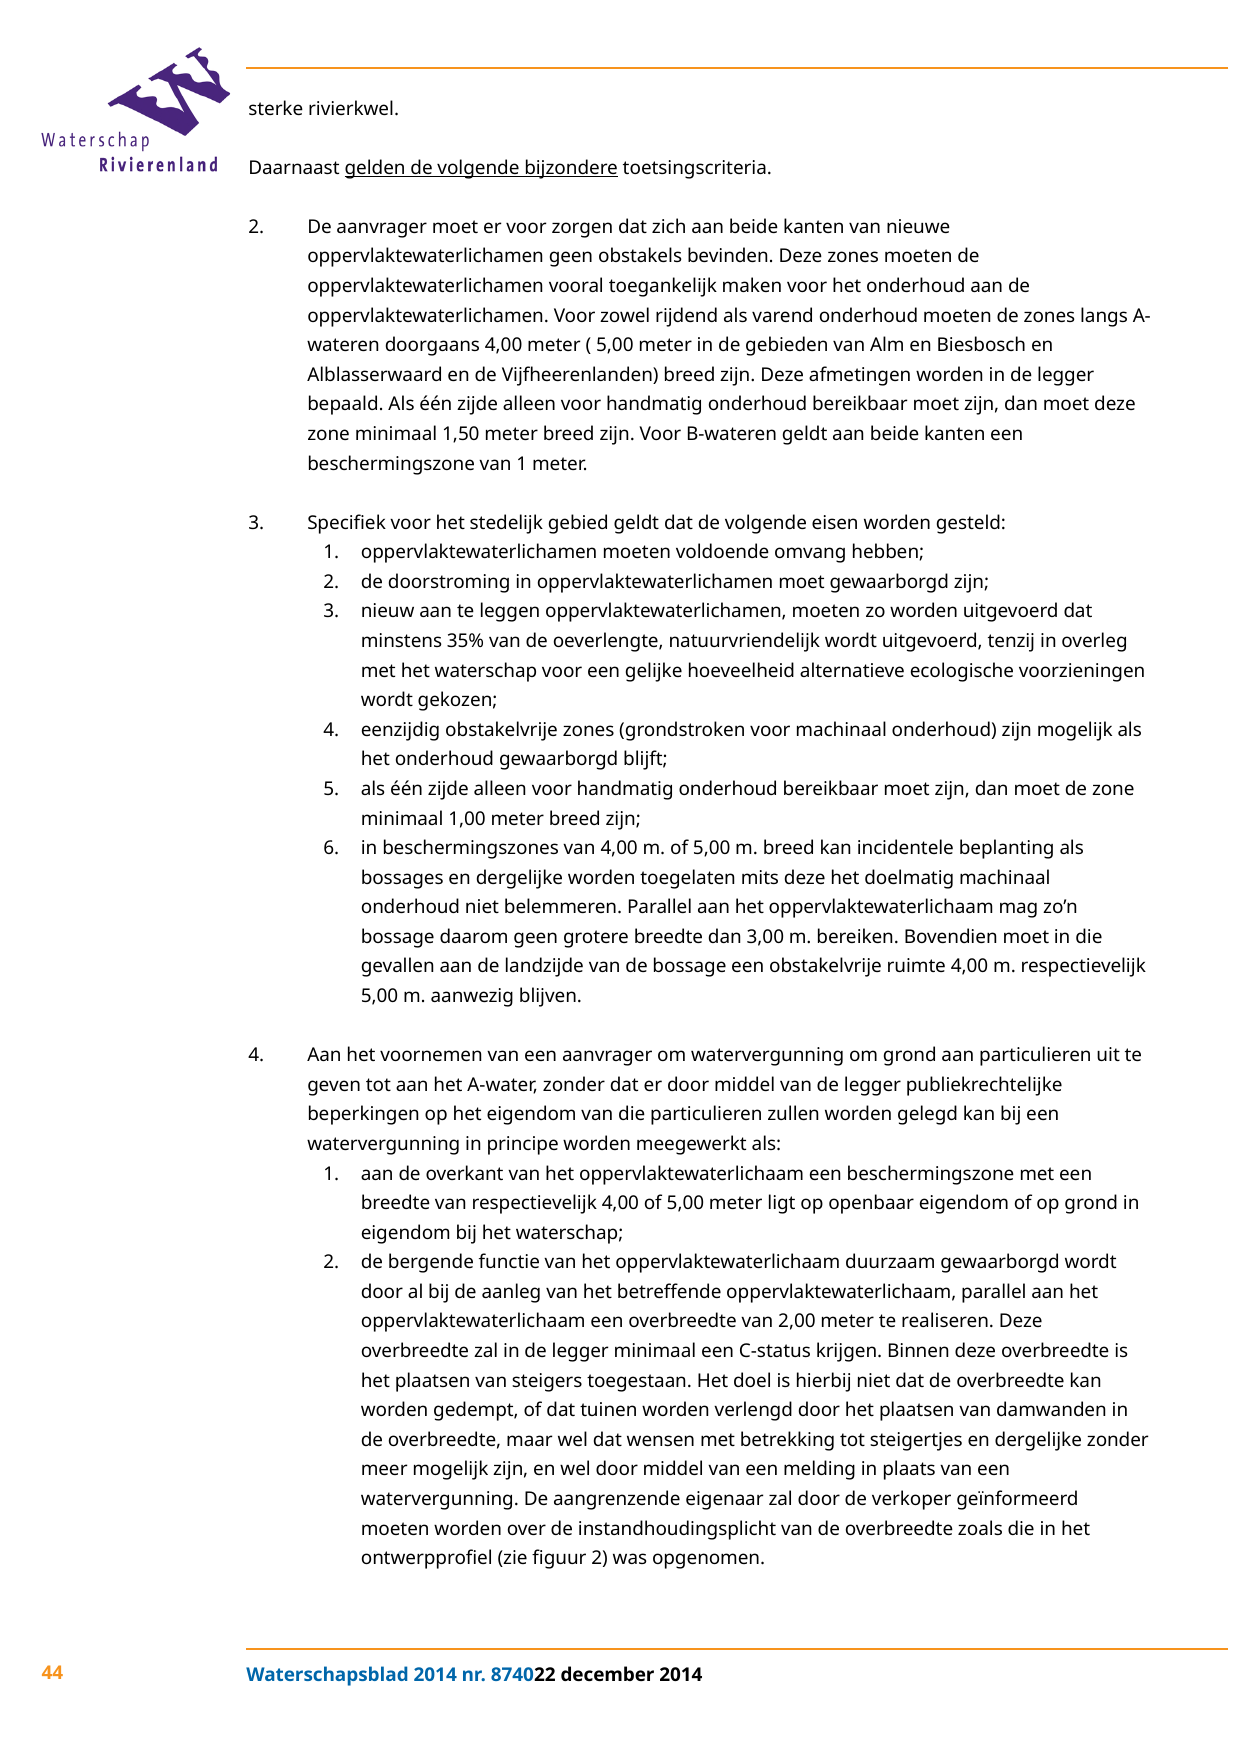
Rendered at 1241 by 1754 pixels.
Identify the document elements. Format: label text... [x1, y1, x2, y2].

text Daarnaast gelden de volgende bijzondere toetsingscriteria. [248, 154, 1152, 180]
list nieuw aan te leggen oppervlaktewaterlichamen, moeten zo worden uitgevoerd dat minstens 35% van de oeverlengte, natuurvriendelijk wordt uitgevoerd, tenzij in overleg met het waterschap voor een gelijke hoeveelheid alternatieve ecologische voorzieningen wordt gekozen; [323, 598, 1152, 712]
list De aanvrager moet er voor zorgen dat zich aan beide kanten van nieuwe oppervlaktewaterlichamen geen obstakels bevinden. Deze zones moeten de oppervlaktewaterlichamen vooral toegankelijk maken voor het onderhoud aan de oppervlaktewaterlichamen. Voor zowel rijdend als varend onderhoud moeten de zones langs A-wateren doorgaans 4,00 meter ( 5,00 meter in de gebieden van Alm en Biesbosch en Alblasserwaard en de Vijfheerenlanden) breed zijn. Deze afmetingen worden in de legger bepaald. Als één zijde alleen voor handmatig onderhoud bereikbaar moet zijn, dan moet deze zone minimaal 1,50 meter breed zijn. Voor B-wateren geldt aan beide kanten een beschermingszone van 1 meter. [248, 213, 1152, 476]
text sterke rivierkwel. [248, 95, 1152, 121]
list oppervlaktewaterlichamen moeten voldoende omvang hebben; [323, 538, 1152, 564]
list de bergende functie van het oppervlaktewaterlichaam duurzaam gewaarborgd wordt door al bij de aanleg van het betreffende oppervlaktewaterlichaam, parallel aan het oppervlaktewaterlichaam een overbreedte van 2,00 meter te realiseren. Deze overbreedte zal in de legger minimaal een C-status krijgen. Binnen deze overbreedte is het plaatsen van steigers toegestaan. Het doel is hierbij niet dat de overbreedte kan worden gedempt, of dat tuinen worden verlengd door het plaatsen van damwanden in de overbreedte, maar wel dat wensen met betrekking tot steigertjes en dergelijke zonder meer mogelijk zijn, en wel door middel van een melding in plaats van een watervergunning. De aangrenzende eigenaar zal door de verkoper geïnformeerd moeten worden over de instandhoudingsplicht van de overbreedte zoals die in het ontwerpprofiel (zie figuur 2) was opgenomen. [323, 1248, 1152, 1570]
list aan de overkant van het oppervlaktewaterlichaam een beschermingszone met een breedte van respectievelijk 4,00 of 5,00 meter ligt op openbaar eigendom of op grond in eigendom bij het waterschap; [323, 1160, 1152, 1245]
list de doorstroming in oppervlaktewaterlichamen moet gewaarborgd zijn; [323, 568, 1152, 594]
list Specifiek voor het stedelijk gebied geldt dat de volgende eisen worden gesteld: [248, 509, 1152, 535]
list eenzijdig obstakelvrije zones (grondstroken voor machinaal onderhoud) zijn mogelijk als het onderhoud gewaarborgd blijft; [323, 716, 1152, 771]
picture [41, 47, 231, 172]
list Aan het voornemen van een aanvrager om watervergunning om grond aan particulieren uit te geven tot aan het A-water, zonder dat er door middel van de legger publiekrechtelijke beperkingen op het eigendom van die particulieren zullen worden gelegd kan bij een watervergunning in principe worden meegewerkt als: [248, 1041, 1152, 1156]
list als één zijde alleen voor handmatig onderhoud bereikbaar moet zijn, dan moet de zone minimaal 1,00 meter breed zijn; [323, 775, 1152, 831]
list in beschermingszones van 4,00 m. of 5,00 m. breed kan incidentele beplanting als bossages en dergelijke worden toegelaten mits deze het doelmatig machinaal onderhoud niet belemmeren. Parallel aan het oppervlaktewaterlichaam mag zo’n bossage daarom geen grotere breedte dan 3,00 m. bereiken. Bovendien moet in die gevallen aan de landzijde van de bossage een obstakelvrije ruimte 4,00 m. respectievelijk 5,00 m. aanwezig blijven. [323, 834, 1152, 1008]
